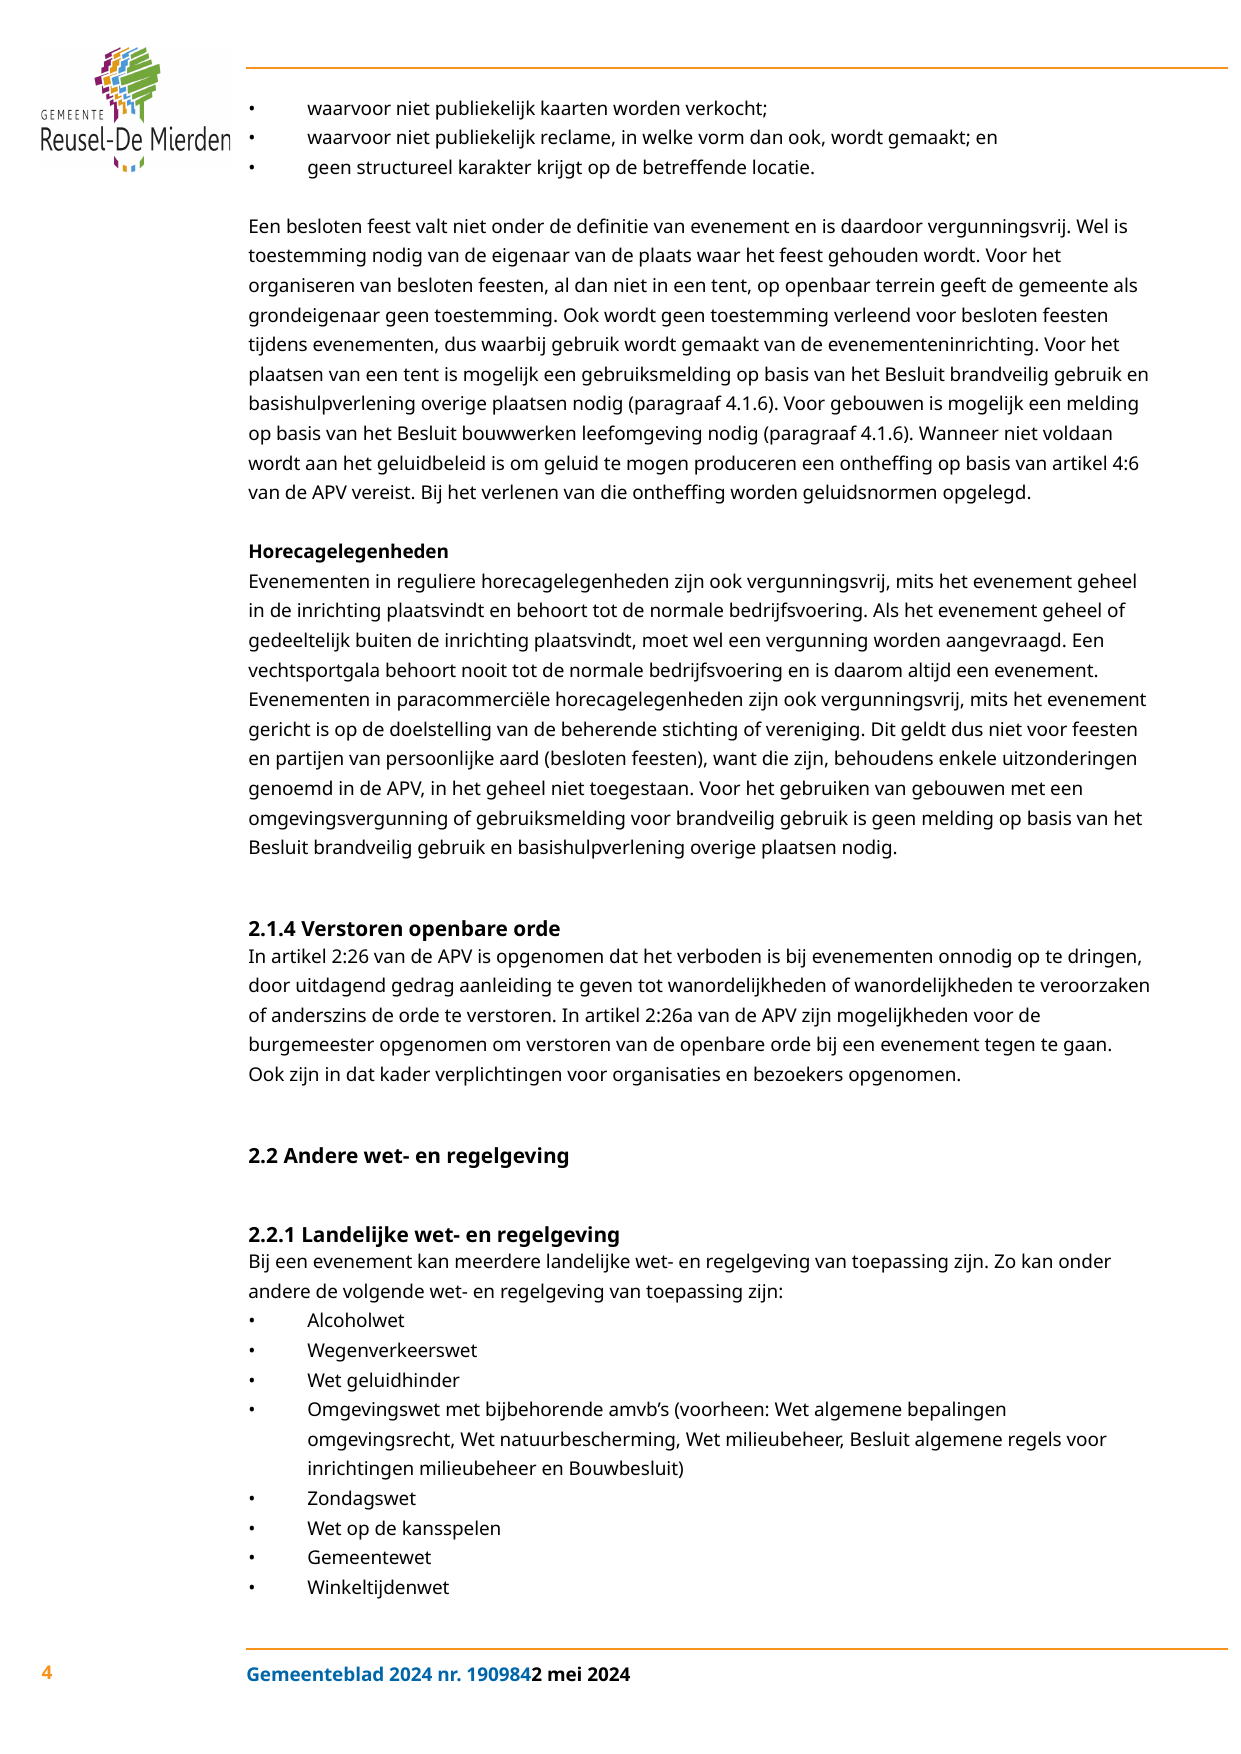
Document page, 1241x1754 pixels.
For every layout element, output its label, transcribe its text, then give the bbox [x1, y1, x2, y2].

list Omgevingswet met bijbehorende amvb’s (voorheen: Wet algemene bepalingen omgevingsrecht, Wet natuurbescherming, Wet milieubeheer, Besluit algemene regels voor inrichtingen milieubeheer en Bouwbesluit) [248, 1396, 1152, 1481]
text Evenementen in reguliere horecagelegenheden zijn ook vergunningsvrij, mits het evenement geheel in de inrichting plaatsvindt en behoort tot de normale bedrijfsvoering. Als het evenement geheel of gedeeltelijk buiten de inrichting plaatsvindt, moet wel een vergunning worden aangevraagd. Een vechtsportgala behoort nooit tot de normale bedrijfsvoering en is daarom altijd een evenement. Evenementen in paracommerciële horecagelegenheden zijn ook vergunningsvrij, mits het evenement gericht is op de doelstelling van de beherende stichting of vereniging. Dit geldt dus niet voor feesten en partijen van persoonlijke aard (besloten feesten), want die zijn, behoudens enkele uitzonderingen genoemd in de APV, in het geheel niet toegestaan. Voor het gebruiken van gebouwen met een omgevingsvergunning of gebruiksmelding voor brandveilig gebruik is geen melding op basis van het Besluit brandveilig gebruik en basishulpverlening overige plaatsen nodig. [248, 568, 1152, 860]
text Horecagelegenheden [248, 538, 1152, 564]
text In artikel 2:26 van de APV is opgenomen dat het verboden is bij evenementen onnodig op te dringen, door uitdagend gedrag aanleiding te geven tot wanordelijkheden of wanordelijkheden te veroorzaken of anderszins de orde te verstoren. In artikel 2:26a van de APV zijn mogelijkheden voor de burgemeester opgenomen om verstoren van de openbare orde bij een evenement tegen te gaan. Ook zijn in dat kader verplichtingen voor organisaties en bezoekers opgenomen. [248, 943, 1152, 1087]
list Gemeentewet [248, 1544, 1152, 1570]
list Wet geluidhinder [248, 1367, 1152, 1392]
text Een besloten feest valt niet onder de definitie van evenement en is daardoor vergunningsvrij. Wel is toestemming nodig van de eigenaar van de plaats waar het feest gehouden wordt. Voor het organiseren van besloten feesten, al dan niet in een tent, op openbaar terrein geeft de gemeente als grondeigenaar geen toestemming. Ook wordt geen toestemming verleend voor besloten feesten tijdens evenementen, dus waarbij gebruik wordt gemaakt van de evenementeninrichting. Voor het plaatsen van een tent is mogelijk een gebruiksmelding op basis van het Besluit brandveilig gebruik en basishulpverlening overige plaatsen nodig (paragraaf 4.1.6). Voor gebouwen is mogelijk een melding op basis van het Besluit bouwwerken leefomgeving nodig (paragraaf 4.1.6). Wanneer niet voldaan wordt aan het geluidbeleid is om geluid te mogen produceren een ontheffing op basis van artikel 4:6 van de APV vereist. Bij het verlenen van die ontheffing worden geluidsnormen opgelegd. [248, 213, 1152, 505]
list waarvoor niet publiekelijk kaarten worden verkocht; [248, 95, 1152, 121]
text 2.2 Andere wet- en regelgeving [248, 1141, 1152, 1169]
list Wegenverkeerswet [248, 1337, 1152, 1363]
list waarvoor niet publiekelijk reclame, in welke vorm dan ook, wordt gemaakt; en [248, 124, 1152, 150]
list Zondagswet [248, 1485, 1152, 1511]
list Alcoholwet [248, 1308, 1152, 1333]
list geen structureel karakter krijgt op de betreffende locatie. [248, 154, 1152, 180]
picture [41, 47, 231, 172]
list Wet op de kansspelen [248, 1515, 1152, 1540]
text Bij een evenement kan meerdere landelijke wet- en regelgeving van toepassing zijn. Zo kan onder andere de volgende wet- en regelgeving van toepassing zijn: [248, 1248, 1152, 1304]
text 2.1.4 Verstoren openbare orde [248, 914, 1152, 943]
list Winkeltijdenwet [248, 1574, 1152, 1599]
text 2.2.1 Landelijke wet- en regelgeving [248, 1220, 1152, 1248]
